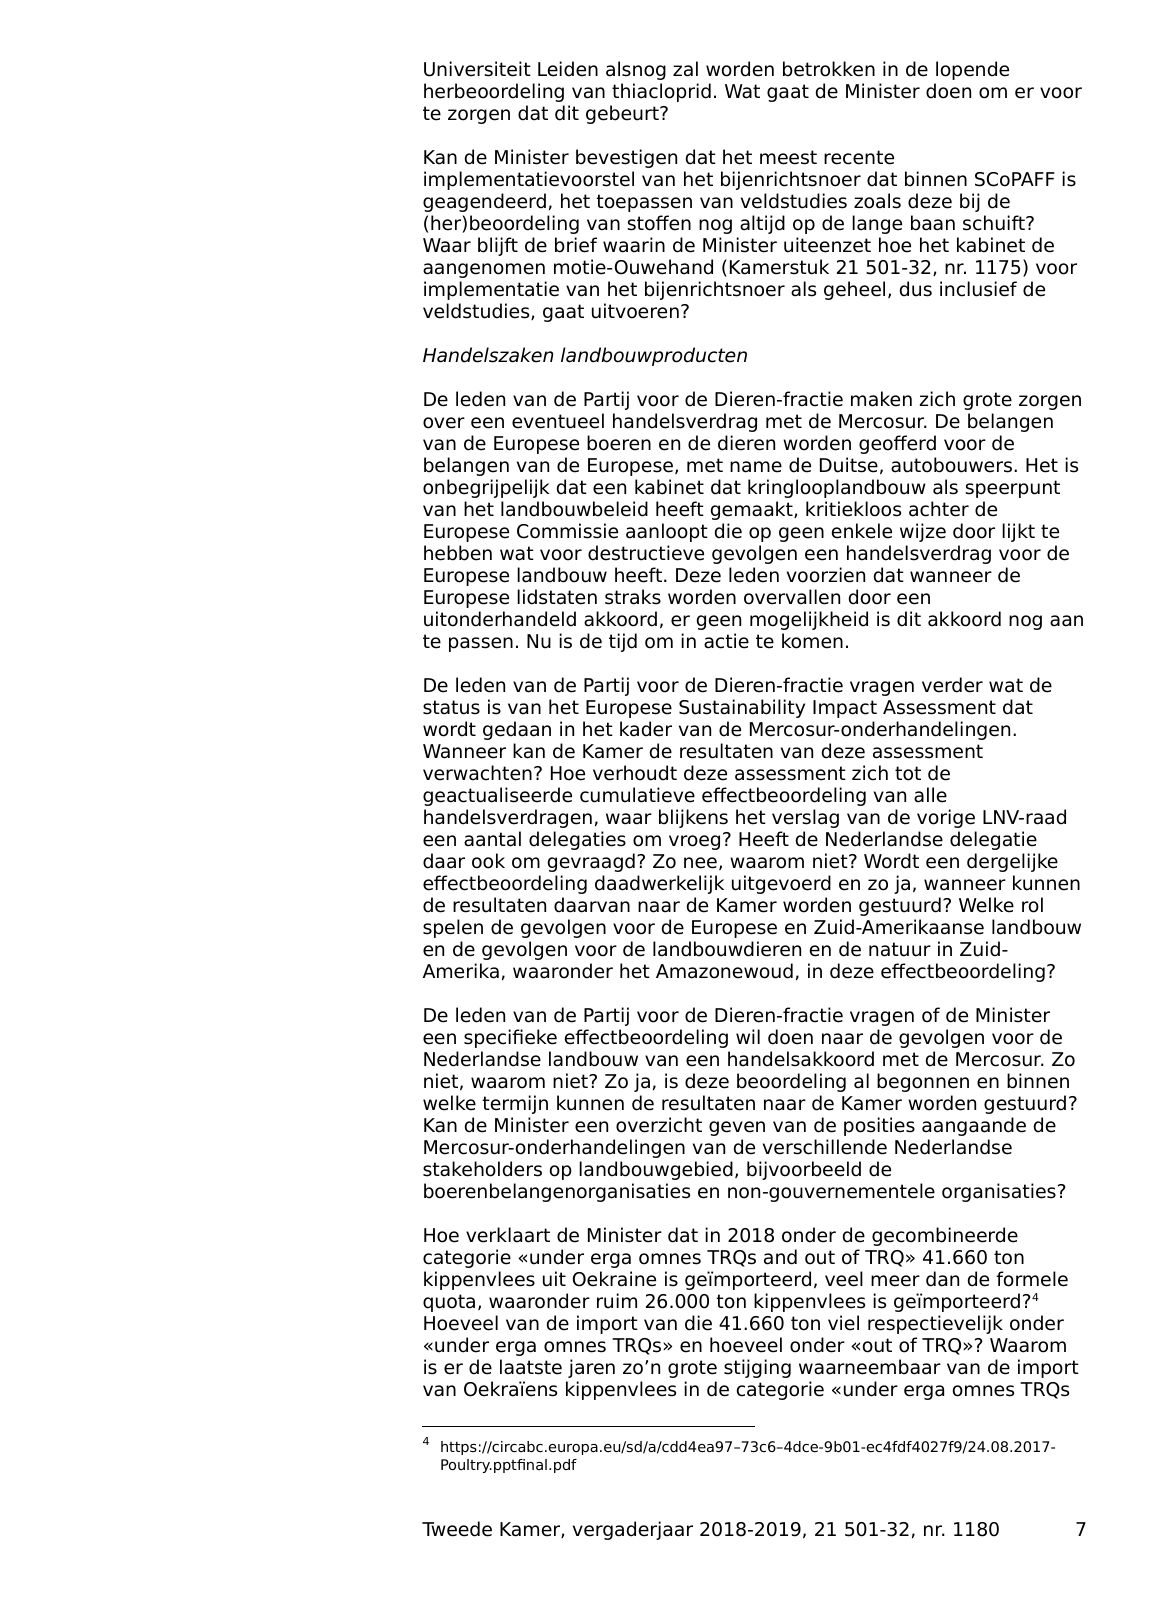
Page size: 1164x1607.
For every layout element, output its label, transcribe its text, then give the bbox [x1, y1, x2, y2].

text De leden van de Partij voor de Dieren-fractie vragen of de Minister een specifieke effectbeoordeling wil doen naar de gevolgen voor de Nederlandse landbouw van een handelsakkoord met de Mercosur. Zo niet, waarom niet? Zo ja, is deze beoordeling al begonnen en binnen welke termijn kunnen de resultaten naar de Kamer worden gestuurd? Kan de Minister een overzicht geven van de posities aangaande de Mercosur-onderhandelingen van de verschillende Nederlandse stakeholders op landbouwgebied, bijvoorbeeld de boerenbelangenorganisaties en non-gouvernementele organisaties? [422, 1005, 1087, 1203]
text https://circabc.europa.eu/sd/a/cdd4ea97–73c6–4dce-9b01-ec4fdf4027f9/24.08.2017-Poultry.pptfinal.pdf [422, 1435, 1087, 1474]
text De leden van de Partij voor de Dieren-fractie maken zich grote zorgen over een eventueel handelsverdrag met de Mercosur. De belangen van de Europese boeren en de dieren worden geofferd voor de belangen van de Europese, met name de Duitse, autobouwers. Het is onbegrijpelijk dat een kabinet dat kringlooplandbouw als speerpunt van het landbouwbeleid heeft gemaakt, kritiekloos achter de Europese Commissie aanloopt die op geen enkele wijze door lijkt te hebben wat voor destructieve gevolgen een handelsverdrag voor de Europese landbouw heeft. Deze leden voorzien dat wanneer de Europese lidstaten straks worden overvallen door een uitonderhandeld akkoord, er geen mogelijkheid is dit akkoord nog aan te passen. Nu is de tijd om in actie te komen. [422, 389, 1087, 653]
text De leden van de Partij voor de Dieren-fractie vragen verder wat de status is van het Europese Sustainability Impact Assessment dat wordt gedaan in het kader van de Mercosur-onderhandelingen. Wanneer kan de Kamer de resultaten van deze assessment verwachten? Hoe verhoudt deze assessment zich tot de geactualiseerde cumulatieve effectbeoordeling van alle handelsverdragen, waar blijkens het verslag van de vorige LNV-raad een aantal delegaties om vroeg? Heeft de Nederlandse delegatie daar ook om gevraagd? Zo nee, waarom niet? Wordt een dergelijke effectbeoordeling daadwerkelijk uitgevoerd en zo ja, wanneer kunnen de resultaten daarvan naar de Kamer worden gestuurd? Welke rol spelen de gevolgen voor de Europese en Zuid-Amerikaanse landbouw en de gevolgen voor de landbouwdieren en de natuur in Zuid-Amerika, waaronder het Amazonewoud, in deze effectbeoordeling? [422, 675, 1087, 983]
subtitle Handelszaken landbouwproducten [422, 345, 1087, 367]
text Universiteit Leiden alsnog zal worden betrokken in de lopende herbeoordeling van thiacloprid. Wat gaat de Minister doen om er voor te zorgen dat dit gebeurt? [422, 59, 1087, 125]
text Kan de Minister bevestigen dat het meest recente implementatievoorstel van het bijenrichtsnoer dat binnen SCoPAFF is geagendeerd, het toepassen van veldstudies zoals deze bij de (her)beoordeling van stoffen nog altijd op de lange baan schuift? Waar blijft de brief waarin de Minister uiteenzet hoe het kabinet de aangenomen motie-Ouwehand (Kamerstuk 21 501-32, nr. 1175) voor implementatie van het bijenrichtsnoer als geheel, dus inclusief de veldstudies, gaat uitvoeren? [422, 147, 1087, 323]
text Hoe verklaart de Minister dat in 2018 onder de gecombineerde categorie «under erga omnes TRQs and out of TRQ» 41.660 ton kippenvlees uit Oekraine is geïmporteerd, veel meer dan de formele quota, waaronder ruim 26.000 ton kippenvlees is geïmporteerd? Hoeveel van de import van die 41.660 ton viel respectievelijk onder «under erga omnes TRQs» en hoeveel onder «out of TRQ»? Waarom is er de laatste jaren zo’n grote stijging waarneembaar van de import van Oekraïens kippenvlees in de categorie «under erga omnes TRQs [422, 1225, 1087, 1401]
